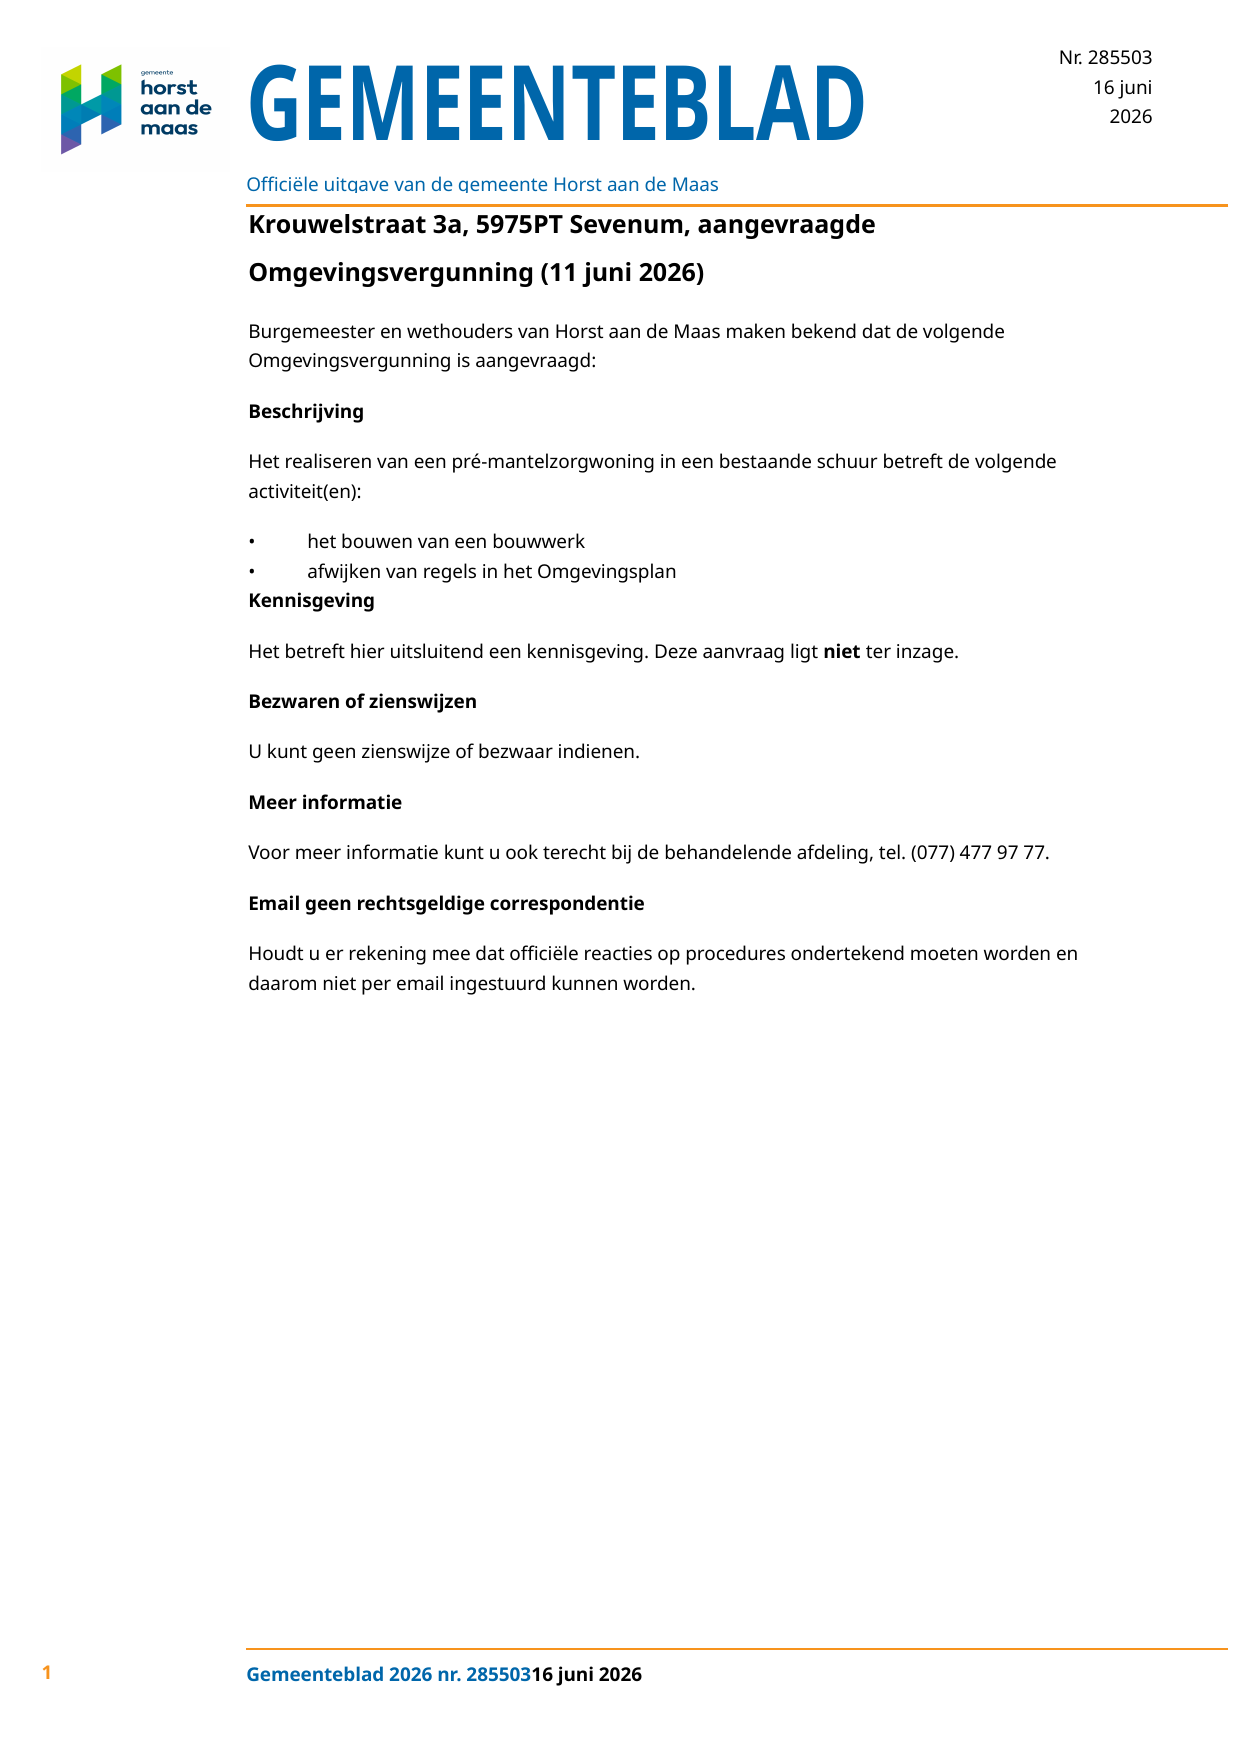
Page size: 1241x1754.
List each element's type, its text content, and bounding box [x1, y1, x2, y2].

picture [41, 47, 231, 172]
text Het realiseren van een pré-mantelzorgwoning in een bestaande schuur betreft de volgende activiteit(en): [248, 448, 1152, 504]
text Het betreft hier uitsluitend een kennisgeving. Deze aanvraag ligt niet ter inzage. [248, 638, 1152, 664]
text Burgemeester en wethouders van Horst aan de Maas maken bekend dat de volgende Omgevingsvergunning is aangevraagd: [248, 318, 1152, 373]
list het bouwen van een bouwwerk [248, 528, 1152, 554]
text Voor meer informatie kunt u ook terecht bij de behandelende afdeling, tel. (077) 477 97 77. [248, 839, 1152, 865]
text Beschrijving [248, 398, 1152, 424]
text Krouwelstraat 3a, 5975PT Sevenum, aangevraagde Omgevingsvergunning (11 juni 2026) [248, 207, 1152, 288]
text U kunt geen zienswijze of bezwaar indienen. [248, 739, 1152, 764]
text Email geen rechtsgeldige correspondentie [248, 890, 1152, 916]
text Houdt u er rekening mee dat officiële reacties op procedures ondertekend moeten worden en daarom niet per email ingestuurd kunnen worden. [248, 940, 1152, 996]
text Bezwaren of zienswijzen [248, 688, 1152, 714]
list afwijken van regels in het Omgevingsplan [248, 558, 1152, 584]
text Kennisgeving [248, 587, 1152, 613]
text Meer informatie [248, 789, 1152, 815]
